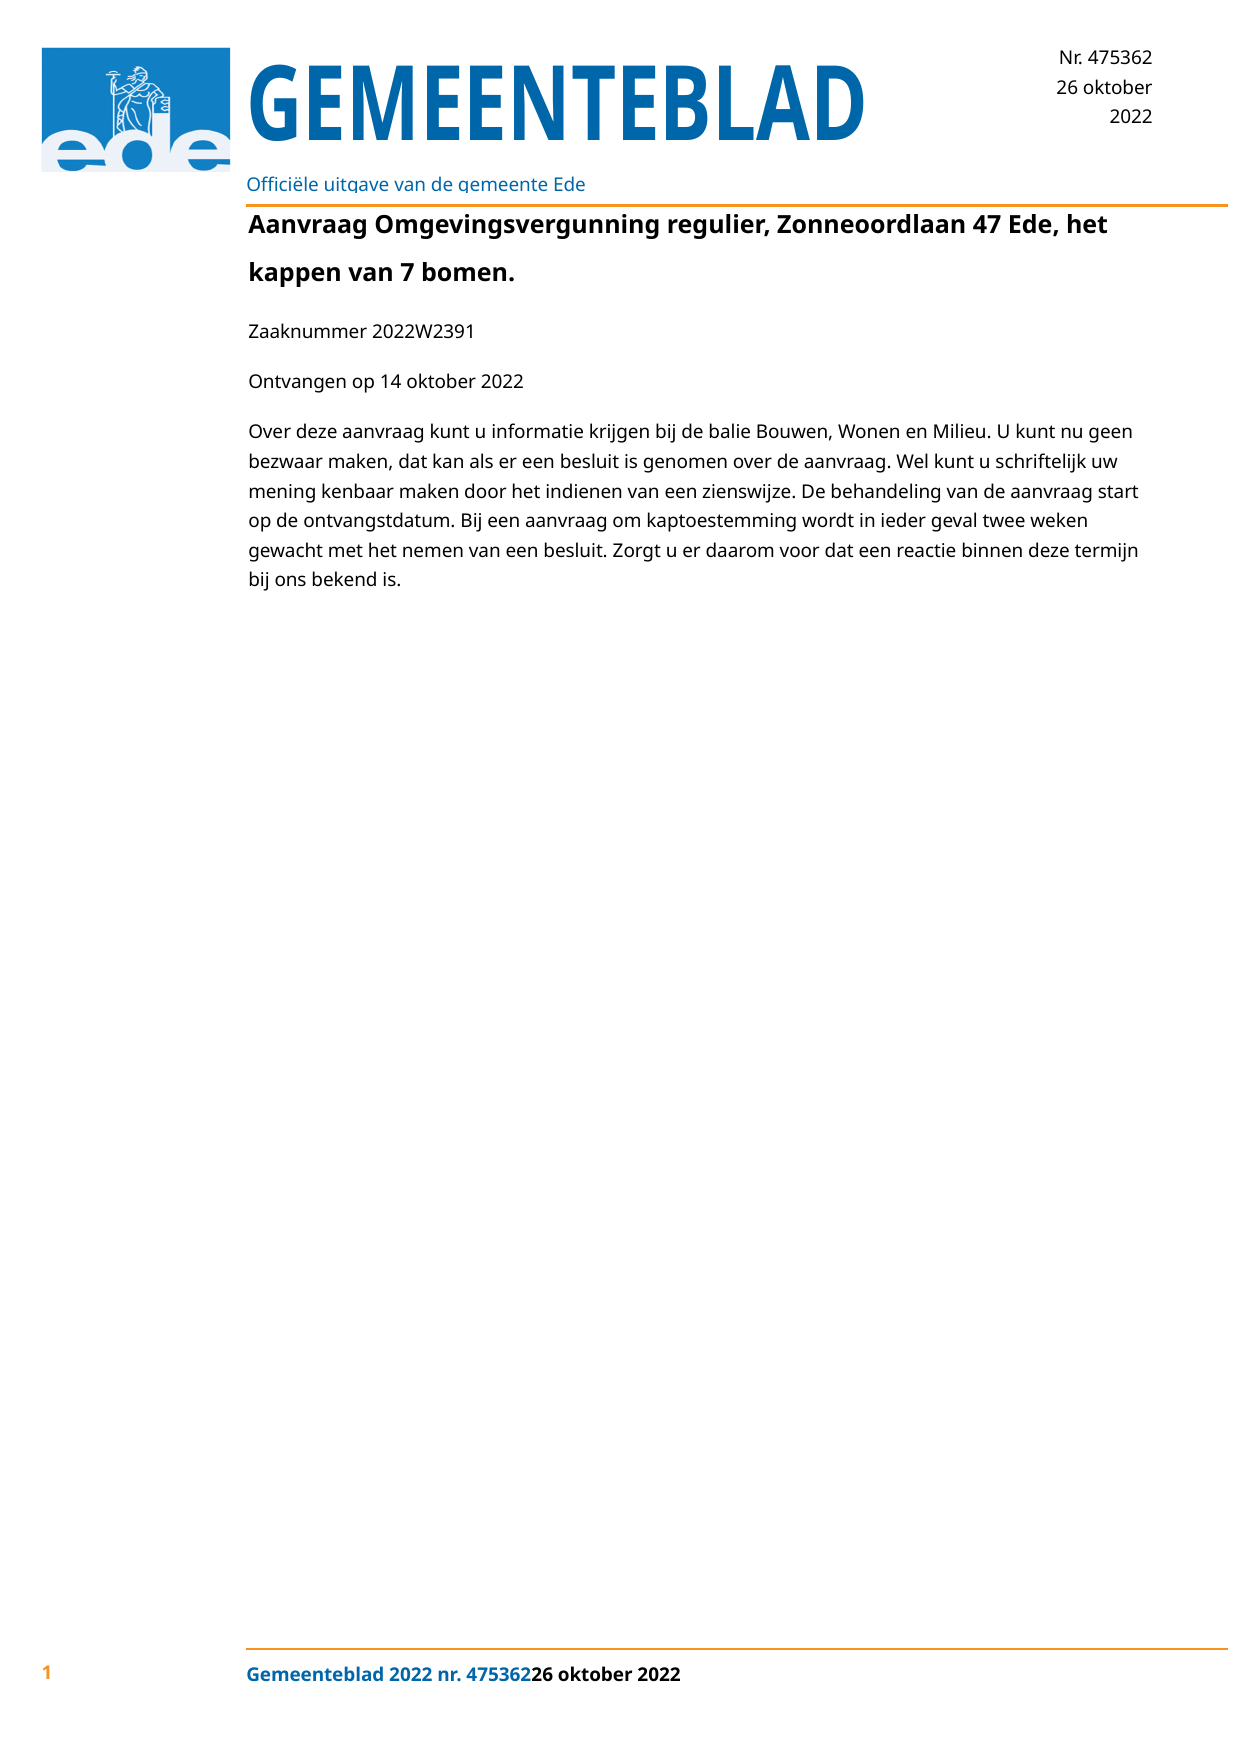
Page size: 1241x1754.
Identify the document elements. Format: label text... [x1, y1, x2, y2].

text Over deze aanvraag kunt u informatie krijgen bij de balie Bouwen, Wonen en Milieu. U kunt nu geen bezwaar maken, dat kan als er een besluit is genomen over de aanvraag. Wel kunt u schriftelijk uw mening kenbaar maken door het indienen van een zienswijze. De behandeling van de aanvraag start op de ontvangstdatum. Bij een aanvraag om kaptoestemming wordt in ieder geval twee weken gewacht met het nemen van een besluit. Zorgt u er daarom voor dat een reactie binnen deze termijn bij ons bekend is. [248, 419, 1152, 592]
text Ontvangen op 14 oktober 2022 [248, 368, 1152, 394]
text Aanvraag Omgevingsvergunning regulier, Zonneoordlaan 47 Ede, het kappen van 7 bomen. [248, 207, 1152, 288]
picture [41, 47, 231, 172]
text Zaaknummer 2022W2391 [248, 318, 1152, 344]
